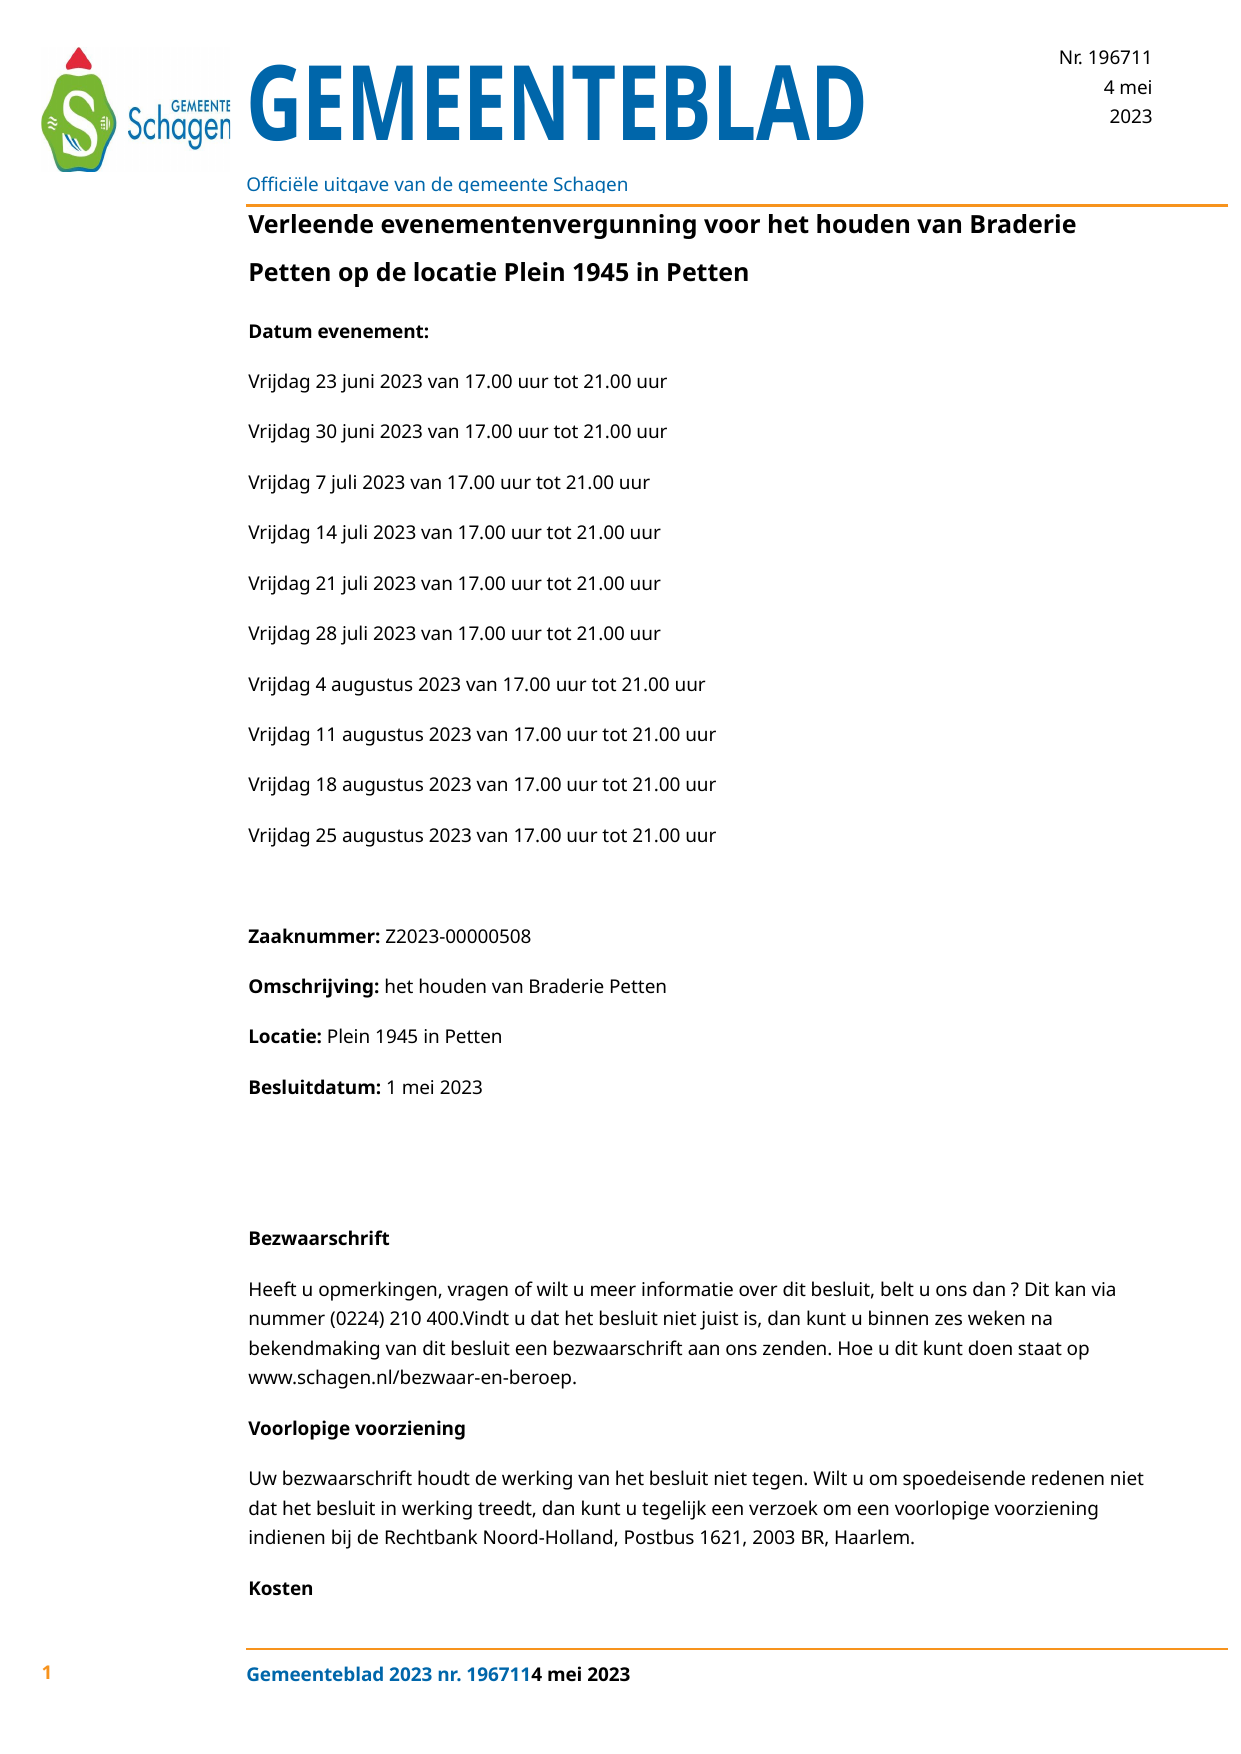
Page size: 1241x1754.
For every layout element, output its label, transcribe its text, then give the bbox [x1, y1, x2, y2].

text Heeft u opmerkingen, vragen of wilt u meer informatie over dit besluit, belt u ons dan ? Dit kan via nummer (0224) 210 400.Vindt u dat het besluit niet juist is, dan kunt u binnen zes weken na bekendmaking van dit besluit een bezwaarschrift aan ons zenden. Hoe u dit kunt doen staat op www.schagen.nl/bezwaar-en-beroep. [248, 1276, 1152, 1390]
text Vrijdag 21 juli 2023 van 17.00 uur tot 21.00 uur [248, 570, 1152, 596]
text Besluitdatum: 1 mei 2023 [248, 1074, 1152, 1100]
text Omschrijving: het houden van Braderie Petten [248, 973, 1152, 999]
text Vrijdag 7 juli 2023 van 17.00 uur tot 21.00 uur [248, 469, 1152, 495]
text Vrijdag 28 juli 2023 van 17.00 uur tot 21.00 uur [248, 620, 1152, 646]
text Kosten [248, 1575, 1152, 1601]
text Locatie: Plein 1945 in Petten [248, 1024, 1152, 1049]
text Vrijdag 25 augustus 2023 van 17.00 uur tot 21.00 uur [248, 822, 1152, 848]
text Bezwaarschrift [248, 1225, 1152, 1251]
text Uw bezwaarschrift houdt de werking van het besluit niet tegen. Wilt u om spoedeisende redenen niet dat het besluit in werking treedt, dan kunt u tegelijk een verzoek om een voorlopige voorziening indienen bij de Rechtbank Noord-Holland, Postbus 1621, 2003 BR, Haarlem. [248, 1465, 1152, 1550]
text Vrijdag 14 juli 2023 van 17.00 uur tot 21.00 uur [248, 519, 1152, 545]
text Datum evenement: [248, 318, 1152, 344]
text Vrijdag 11 augustus 2023 van 17.00 uur tot 21.00 uur [248, 721, 1152, 747]
text Vrijdag 23 juni 2023 van 17.00 uur tot 21.00 uur [248, 368, 1152, 394]
text Vrijdag 4 augustus 2023 van 17.00 uur tot 21.00 uur [248, 671, 1152, 697]
text Vrijdag 18 augustus 2023 van 17.00 uur tot 21.00 uur [248, 772, 1152, 797]
picture [41, 47, 231, 172]
text Verleende evenementenvergunning voor het houden van Braderie Petten op de locatie Plein 1945 in Petten [248, 207, 1152, 288]
text Zaaknummer: Z2023-00000508 [248, 923, 1152, 949]
text Vrijdag 30 juni 2023 van 17.00 uur tot 21.00 uur [248, 419, 1152, 444]
text Voorlopige voorziening [248, 1415, 1152, 1441]
